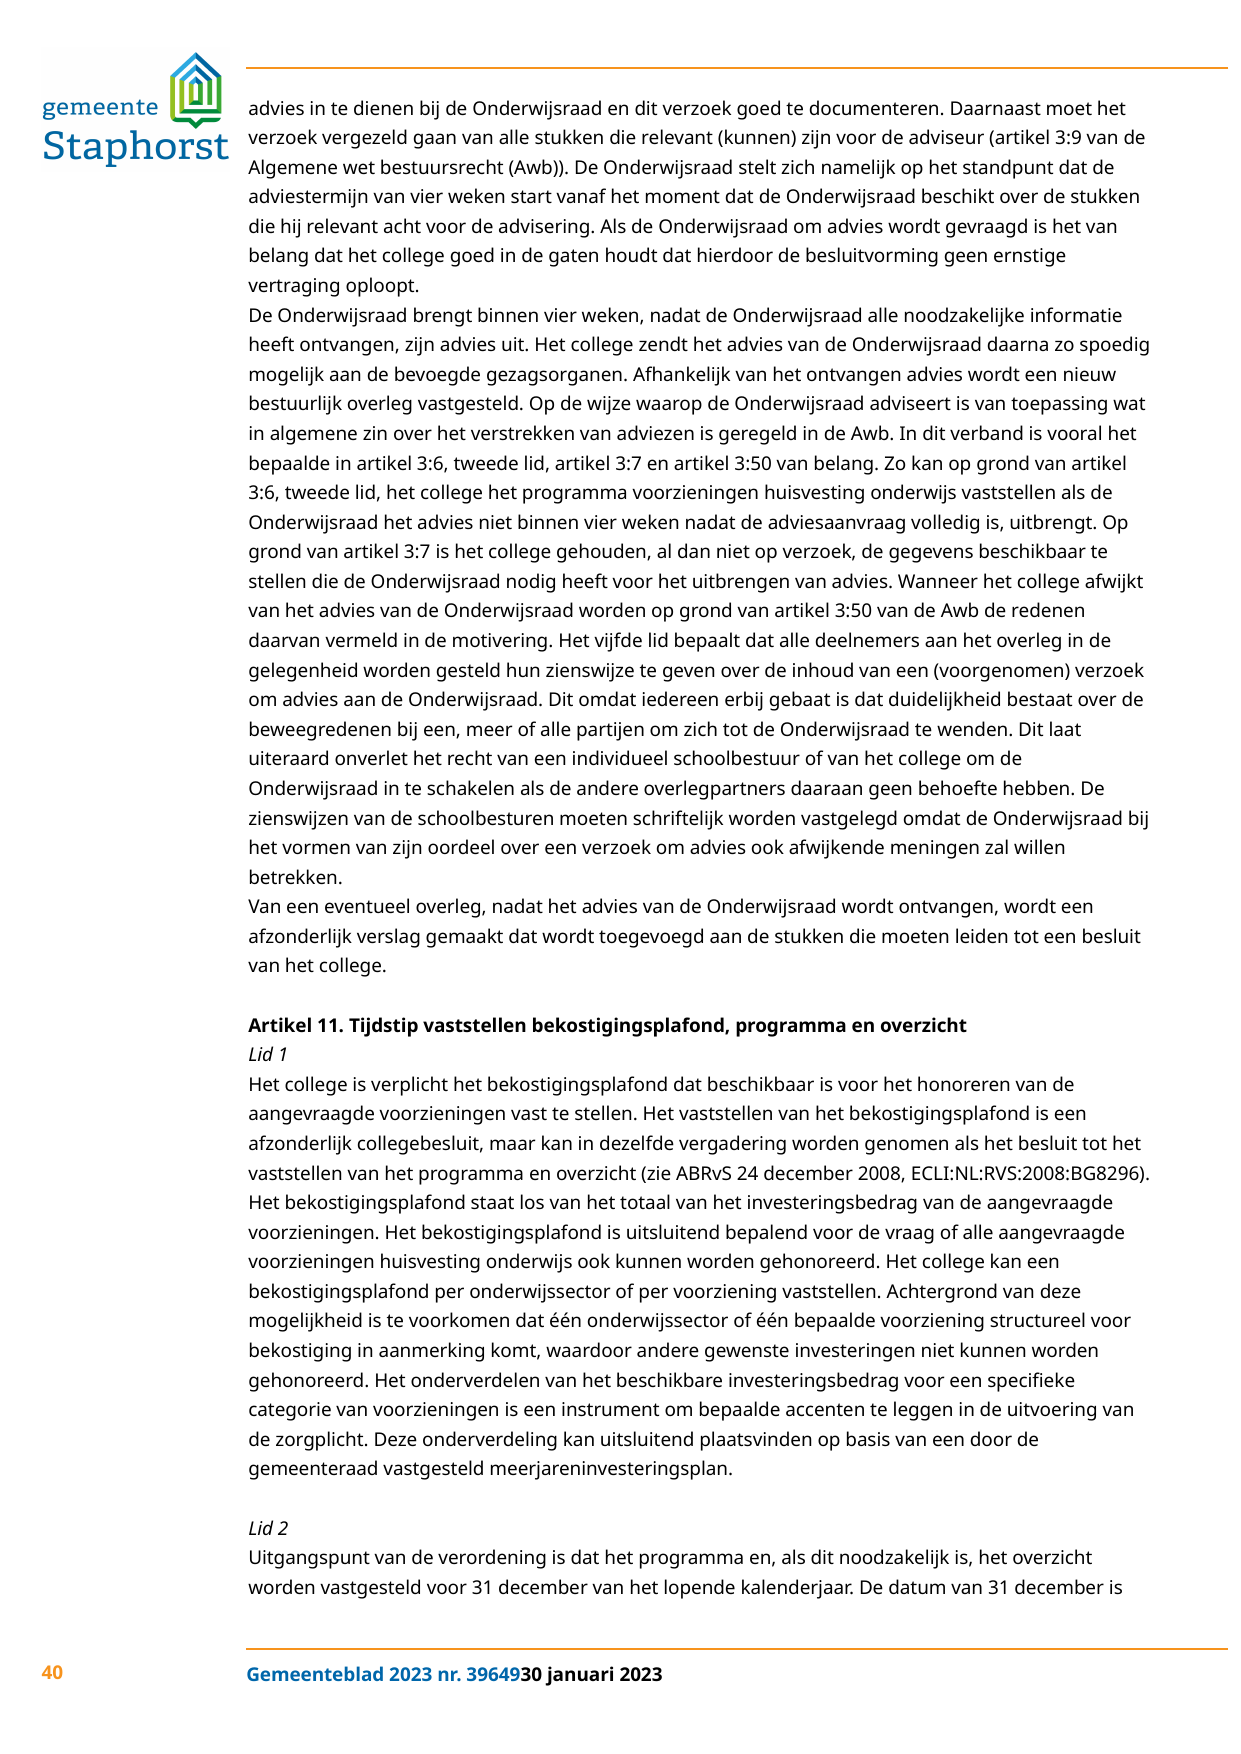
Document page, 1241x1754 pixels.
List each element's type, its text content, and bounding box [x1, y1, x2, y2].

text Artikel 11. Tijdstip vaststellen bekostigingsplafond, programma en overzicht [248, 1012, 1152, 1038]
text Uitgangspunt van de verordening is dat het programma en, als dit noodzakelijk is, het overzicht worden vastgesteld voor 31 december van het lopende kalenderjaar. De datum van 31 december is [248, 1544, 1152, 1600]
text Lid 2 [248, 1515, 1152, 1541]
text Lid 1 [248, 1041, 1152, 1067]
text Het college is verplicht het bekostigingsplafond dat beschikbaar is voor het honoreren van de aangevraagde voorzieningen vast te stellen. Het vaststellen van het bekostigingsplafond is een afzonderlijk collegebesluit, maar kan in dezelfde vergadering worden genomen als het besluit tot het vaststellen van het programma en overzicht (zie ABRvS 24 december 2008, ECLI:NL:RVS:2008:BG8296). Het bekostigingsplafond staat los van het totaal van het investeringsbedrag van de aangevraagde voorzieningen. Het bekostigingsplafond is uitsluitend bepalend voor de vraag of alle aangevraagde voorzieningen huisvesting onderwijs ook kunnen worden gehonoreerd. Het college kan een bekostigingsplafond per onderwijssector of per voorziening vaststellen. Achtergrond van deze mogelijkheid is te voorkomen dat één onderwijssector of één bepaalde voorziening structureel voor bekostiging in aanmerking komt, waardoor andere gewenste investeringen niet kunnen worden gehonoreerd. Het onderverdelen van het beschikbare investeringsbedrag voor een specifieke categorie van voorzieningen is een instrument om bepaalde accenten te leggen in de uitvoering van de zorgplicht. Deze onderverdeling kan uitsluitend plaatsvinden op basis van een door de gemeenteraad vastgesteld meerjareninvesteringsplan. [248, 1071, 1152, 1481]
text De Onderwijsraad brengt binnen vier weken, nadat de Onderwijsraad alle noodzakelijke informatie heeft ontvangen, zijn advies uit. Het college zendt het advies van de Onderwijsraad daarna zo spoedig mogelijk aan de bevoegde gezagsorganen. Afhankelijk van het ontvangen advies wordt een nieuw bestuurlijk overleg vastgesteld. Op de wijze waarop de Onderwijsraad adviseert is van toepassing wat in algemene zin over het verstrekken van adviezen is geregeld in de Awb. In dit verband is vooral het bepaalde in artikel 3:6, tweede lid, artikel 3:7 en artikel 3:50 van belang. Zo kan op grond van artikel 3:6, tweede lid, het college het programma voorzieningen huisvesting onderwijs vaststellen als de Onderwijsraad het advies niet binnen vier weken nadat de adviesaanvraag volledig is, uitbrengt. Op grond van artikel 3:7 is het college gehouden, al dan niet op verzoek, de gegevens beschikbaar te stellen die de Onderwijsraad nodig heeft voor het uitbrengen van advies. Wanneer het college afwijkt van het advies van de Onderwijsraad worden op grond van artikel 3:50 van de Awb de redenen daarvan vermeld in de motivering. Het vijfde lid bepaalt dat alle deelnemers aan het overleg in de gelegenheid worden gesteld hun zienswijze te geven over de inhoud van een (voorgenomen) verzoek om advies aan de Onderwijsraad. Dit omdat iedereen erbij gebaat is dat duidelijkheid bestaat over de beweegredenen bij een, meer of alle partijen om zich tot de Onderwijsraad te wenden. Dit laat uiteraard onverlet het recht van een individueel schoolbestuur of van het college om de Onderwijsraad in te schakelen als de andere overlegpartners daaraan geen behoefte hebben. De zienswijzen van de schoolbesturen moeten schriftelijk worden vastgelegd omdat de Onderwijsraad bij het vormen van zijn oordeel over een verzoek om advies ook afwijkende meningen zal willen betrekken. [248, 302, 1152, 890]
text Van een eventueel overleg, nadat het advies van de Onderwijsraad wordt ontvangen, wordt een afzonderlijk verslag gemaakt dat wordt toegevoegd aan de stukken die moeten leiden tot een besluit van het college. [248, 893, 1152, 978]
text advies in te dienen bij de Onderwijsraad en dit verzoek goed te documenteren. Daarnaast moet het verzoek vergezeld gaan van alle stukken die relevant (kunnen) zijn voor de adviseur (artikel 3:9 van de Algemene wet bestuursrecht (Awb)). De Onderwijsraad stelt zich namelijk op het standpunt dat de adviestermijn van vier weken start vanaf het moment dat de Onderwijsraad beschikt over de stukken die hij relevant acht voor de advisering. Als de Onderwijsraad om advies wordt gevraagd is het van belang dat het college goed in de gaten houdt dat hierdoor de besluitvorming geen ernstige vertraging oploopt. [248, 95, 1152, 298]
picture [41, 47, 231, 172]
